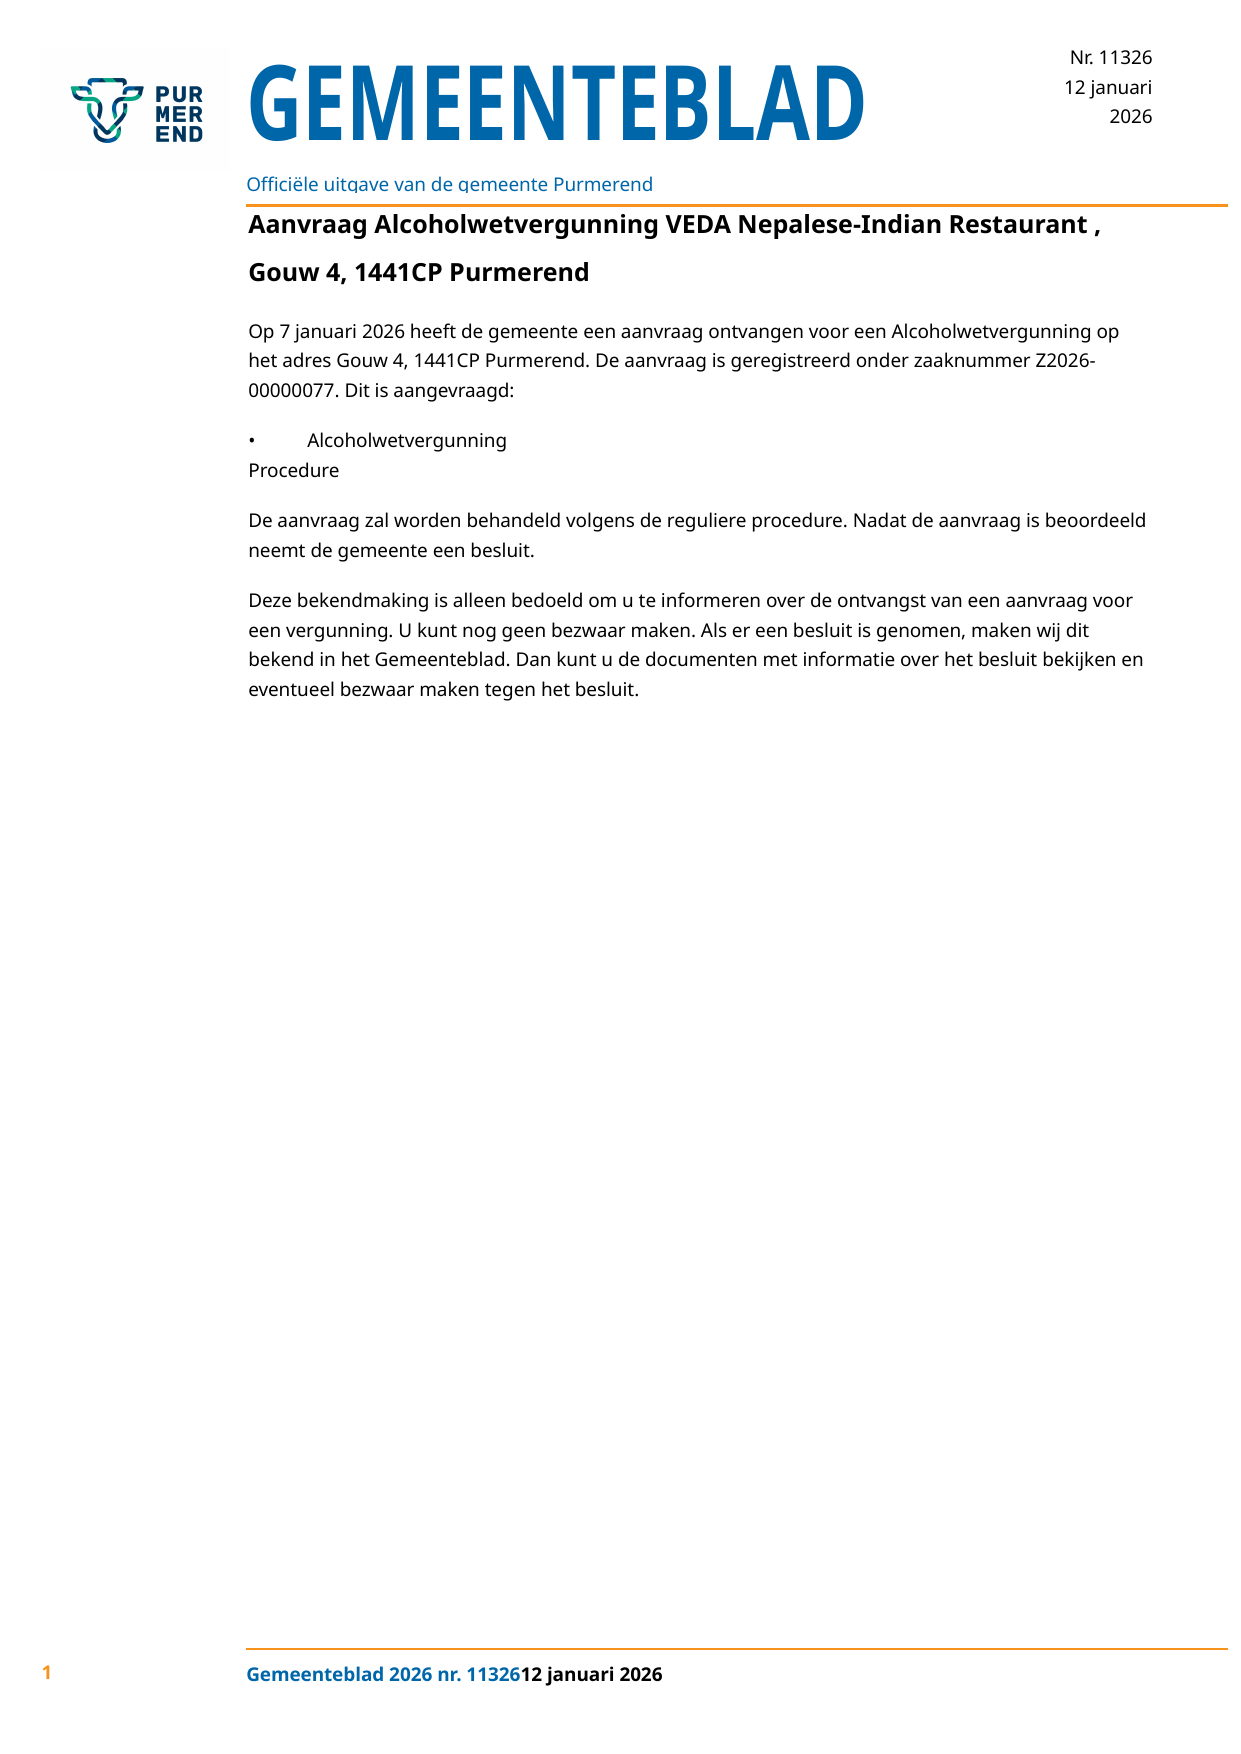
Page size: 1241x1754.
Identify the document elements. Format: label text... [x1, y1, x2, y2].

picture [41, 47, 231, 172]
text Deze bekendmaking is alleen bedoeld om u te informeren over de ontvangst van een aanvraag voor een vergunning. U kunt nog geen bezwaar maken. Als er een besluit is genomen, maken wij dit bekend in het Gemeenteblad. Dan kunt u de documenten met informatie over het besluit bekijken en eventueel bezwaar maken tegen het besluit. [248, 587, 1152, 702]
list Alcoholwetvergunning [248, 427, 1152, 453]
text Op 7 januari 2026 heeft de gemeente een aanvraag ontvangen voor een Alcoholwetvergunning op het adres Gouw 4, 1441CP Purmerend. De aanvraag is geregistreerd onder zaaknummer Z2026-00000077. Dit is aangevraagd: [248, 318, 1152, 403]
text De aanvraag zal worden behandeld volgens de reguliere procedure. Nadat de aanvraag is beoordeeld neemt de gemeente een besluit. [248, 507, 1152, 563]
text Aanvraag Alcoholwetvergunning VEDA Nepalese-Indian Restaurant , Gouw 4, 1441CP Purmerend [248, 207, 1152, 288]
text Procedure [248, 457, 1152, 483]
